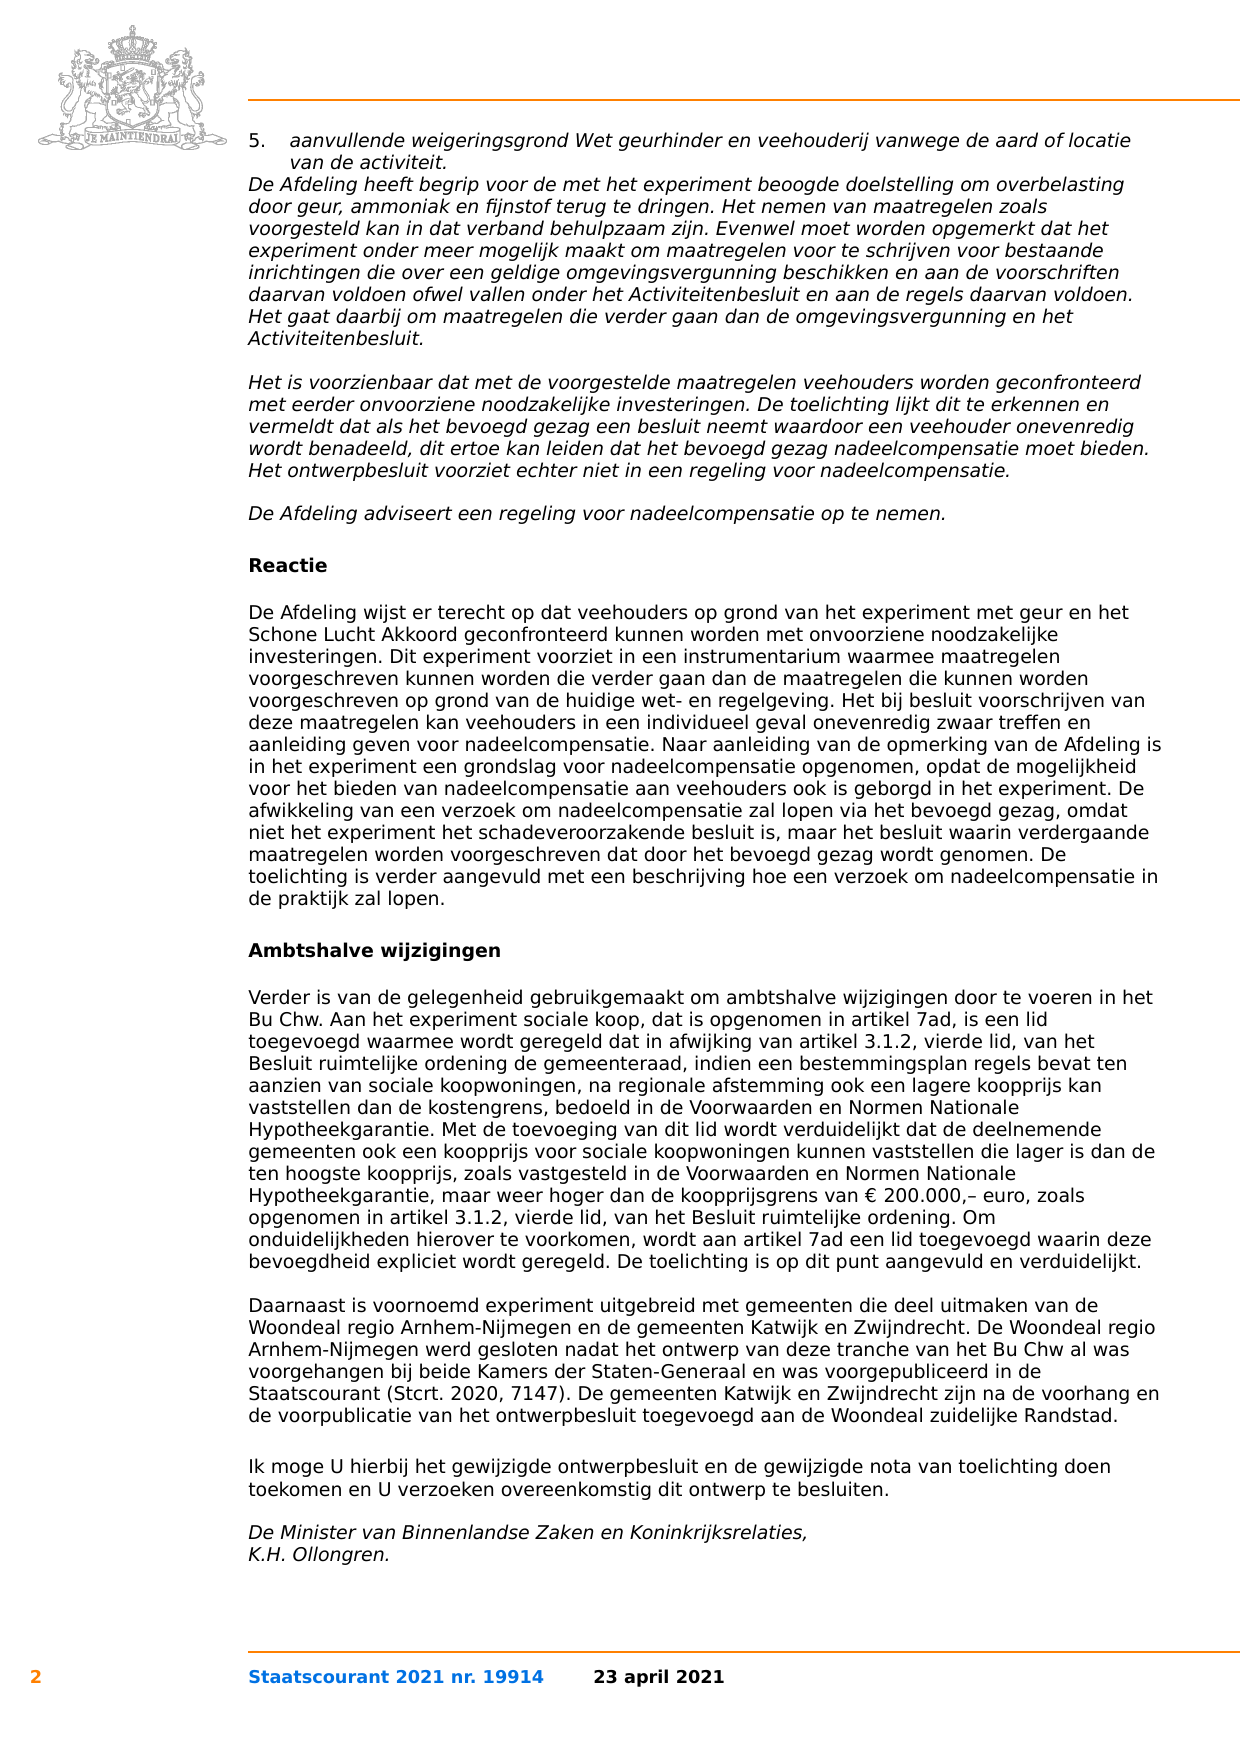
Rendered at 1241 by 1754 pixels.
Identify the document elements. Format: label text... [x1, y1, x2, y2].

text 5. aanvullende weigeringsgrond Wet geurhinder en veehouderij vanwege de aard of locatie van de activiteit. [248, 130, 1163, 174]
text Verder is van de gelegenheid gebruikgemaakt om ambtshalve wijzigingen door te voeren in het Bu Chw. Aan het experiment sociale koop, dat is opgenomen in artikel 7ad, is een lid toegevoegd waarmee wordt geregeld dat in afwijking van artikel 3.1.2, vierde lid, van het Besluit ruimtelijke ordening de gemeenteraad, indien een bestemmingsplan regels bevat ten aanzien van sociale koopwoningen, na regionale afstemming ook een lagere koopprijs kan vaststellen dan de kostengrens, bedoeld in de Voorwaarden en Normen Nationale Hypotheekgarantie. Met de toevoeging van dit lid wordt verduidelijkt dat de deelnemende gemeenten ook een koopprijs voor sociale koopwoningen kunnen vaststellen die lager is dan de ten hoogste koopprijs, zoals vastgesteld in de Voorwaarden en Normen Nationale Hypotheekgarantie, maar weer hoger dan de koopprijsgrens van € 200.000,– euro, zoals opgenomen in artikel 3.1.2, vierde lid, van het Besluit ruimtelijke ordening. Om onduidelijkheden hierover te voorkomen, wordt aan artikel 7ad een lid toegevoegd waarin deze bevoegdheid expliciet wordt geregeld. De toelichting is op dit punt aangevuld en verduidelijkt. [248, 987, 1163, 1273]
picture [38, 25, 227, 150]
text Het is voorzienbaar dat met de voorgestelde maatregelen veehouders worden geconfronteerd met eerder onvoorziene noodzakelijke investeringen. De toelichting lijkt dit te erkennen en vermeldt dat als het bevoegd gezag een besluit neemt waardoor een veehouder onevenredig wordt benadeeld, dit ertoe kan leiden dat het bevoegd gezag nadeelcompensatie moet bieden. Het ontwerpbesluit voorziet echter niet in een regeling voor nadeelcompensatie. [248, 372, 1163, 481]
text Daarnaast is voornoemd experiment uitgebreid met gemeenten die deel uitmaken van de Woondeal regio Arnhem-Nijmegen en de gemeenten Katwijk en Zwijndrecht. De Woondeal regio Arnhem-Nijmegen werd gesloten nadat het ontwerp van deze tranche van het Bu Chw al was voorgehangen bij beide Kamers der Staten-Generaal en was voorgepubliceerd in de Staatscourant (Stcrt. 2020, 7147). De gemeenten Katwijk en Zwijndrecht zijn na de voorhang en de voorpublicatie van het ontwerpbesluit toegevoegd aan de Woondeal zuidelijke Randstad. [248, 1294, 1163, 1426]
text De Minister van Binnenlandse Zaken en Koninkrijksrelaties, K.H. Ollongren. [248, 1522, 1163, 1566]
subtitle Reactie [248, 555, 1163, 577]
text Ik moge U hierbij het gewijzigde ontwerpbesluit en de gewijzigde nota van toelichting doen toekomen en U verzoeken overeenkomstig dit ontwerp te besluiten. [248, 1456, 1163, 1500]
text De Afdeling wijst er terecht op dat veehouders op grond van het experiment met geur en het Schone Lucht Akkoord geconfronteerd kunnen worden met onvoorziene noodzakelijke investeringen. Dit experiment voorziet in een instrumentarium waarmee maatregelen voorgeschreven kunnen worden die verder gaan dan de maatregelen die kunnen worden voorgeschreven op grond van de huidige wet- en regelgeving. Het bij besluit voorschrijven van deze maatregelen kan veehouders in een individueel geval onevenredig zwaar treffen en aanleiding geven voor nadeelcompensatie. Naar aanleiding van de opmerking van de Afdeling is in het experiment een grondslag voor nadeelcompensatie opgenomen, opdat de mogelijkheid voor het bieden van nadeelcompensatie aan veehouders ook is geborgd in het experiment. De afwikkeling van een verzoek om nadeelcompensatie zal lopen via het bevoegd gezag, omdat niet het experiment het schadeveroorzakende besluit is, maar het besluit waarin verdergaande maatregelen worden voorgeschreven dat door het bevoegd gezag wordt genomen. De toelichting is verder aangevuld met een beschrijving hoe een verzoek om nadeelcompensatie in de praktijk zal lopen. [248, 602, 1163, 910]
subtitle Ambtshalve wijzigingen [248, 940, 1163, 962]
text De Afdeling adviseert een regeling voor nadeelcompensatie op te nemen. [248, 503, 1163, 525]
text De Afdeling heeft begrip voor de met het experiment beoogde doelstelling om overbelasting door geur, ammoniak en fijnstof terug te dringen. Het nemen van maatregelen zoals voorgesteld kan in dat verband behulpzaam zijn. Evenwel moet worden opgemerkt dat het experiment onder meer mogelijk maakt om maatregelen voor te schrijven voor bestaande inrichtingen die over een geldige omgevingsvergunning beschikken en aan de voorschriften daarvan voldoen ofwel vallen onder het Activiteitenbesluit en aan de regels daarvan voldoen. Het gaat daarbij om maatregelen die verder gaan dan de omgevingsvergunning en het Activiteitenbesluit. [248, 174, 1163, 350]
